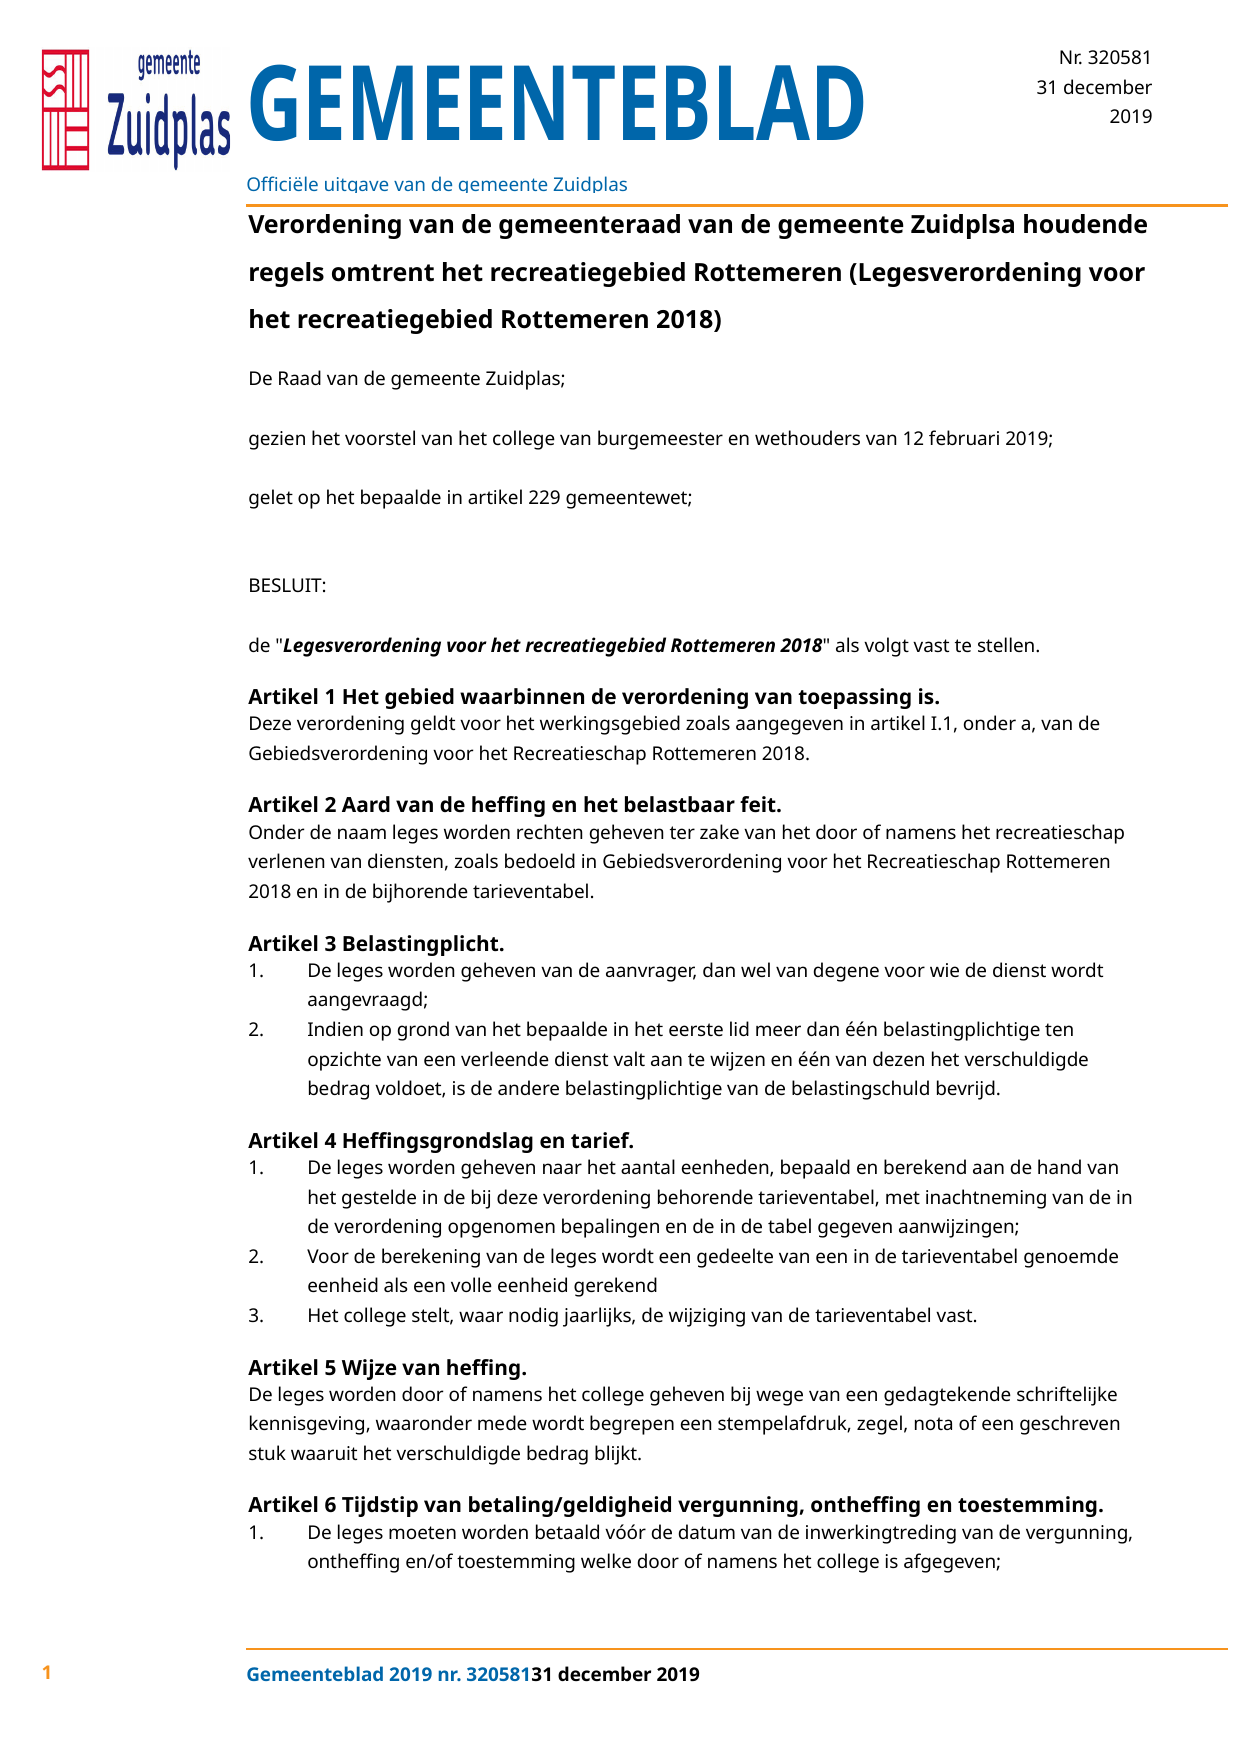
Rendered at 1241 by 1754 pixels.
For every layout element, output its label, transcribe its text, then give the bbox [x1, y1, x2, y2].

text Artikel 5 Wijze van heffing. [248, 1353, 1152, 1381]
list Het college stelt, waar nodig jaarlijks, de wijziging van de tarieventabel vast. [248, 1302, 1152, 1328]
picture [41, 47, 231, 172]
text Artikel 1 Het gebied waarbinnen de verordening van toepassing is. [248, 682, 1152, 711]
text BESLUIT: [248, 573, 1152, 598]
text Artikel 6 Tijdstip van betaling/geldigheid vergunning, ontheffing en toestemming. [248, 1491, 1152, 1519]
text gelet op het bepaalde in artikel 229 gemeentewet; [248, 484, 1152, 509]
text Artikel 4 Heffingsgrondslag en tarief. [248, 1126, 1152, 1154]
text Artikel 3 Belastingplicht. [248, 929, 1152, 957]
text Onder de naam leges worden rechten geheven ter zake van het door of namens het recreatieschap verlenen van diensten, zoals bedoeld in Gebiedsverordening voor het Recreatieschap Rottemeren 2018 en in de bijhorende tarieventabel. [248, 819, 1152, 904]
text de "Legesverordening voor het recreatiegebied Rottemeren 2018" als volgt vast te stellen. [248, 632, 1152, 657]
text gezien het voorstel van het college van burgemeester en wethouders van 12 februari 2019; [248, 425, 1152, 450]
text De leges worden door of namens het college geheven bij wege van een gedagtekende schriftelijke kennisgeving, waaronder mede wordt begrepen een stempelafdruk, zegel, nota of een geschreven stuk waaruit het verschuldigde bedrag blijkt. [248, 1381, 1152, 1466]
text Verordening van de gemeenteraad van de gemeente Zuidplsa houdende regels omtrent het recreatiegebied Rottemeren (Legesverordening voor het recreatiegebied Rottemeren 2018) [248, 207, 1152, 336]
list De leges moeten worden betaald vóór de datum van de inwerkingtreding van de vergunning, ontheffing en/of toestemming welke door of namens het college is afgegeven; [248, 1519, 1152, 1574]
list Indien op grond van het bepaalde in het eerste lid meer dan één belastingplichtige ten opzichte van een verleende dienst valt aan te wijzen en één van dezen het verschuldigde bedrag voldoet, is de andere belastingplichtige van de belastingschuld bevrijd. [248, 1016, 1152, 1101]
list Voor de berekening van de leges wordt een gedeelte van een in de tarieventabel genoemde eenheid als een volle eenheid gerekend [248, 1243, 1152, 1298]
text Artikel 2 Aard van de heffing en het belastbaar feit. [248, 791, 1152, 819]
text De Raad van de gemeente Zuidplas; [248, 366, 1152, 391]
list De leges worden geheven naar het aantal eenheden, bepaald en berekend aan de hand van het gestelde in de bij deze verordening behorende tarieventabel, met inachtneming van de in de verordening opgenomen bepalingen en de in de tabel gegeven aanwijzingen; [248, 1154, 1152, 1239]
text Deze verordening geldt voor het werkingsgebied zoals aangegeven in artikel I.1, onder a, van de Gebiedsverordening voor het Recreatieschap Rottemeren 2018. [248, 711, 1152, 766]
list De leges worden geheven van de aanvrager, dan wel van degene voor wie de dienst wordt aangevraagd; [248, 957, 1152, 1012]
